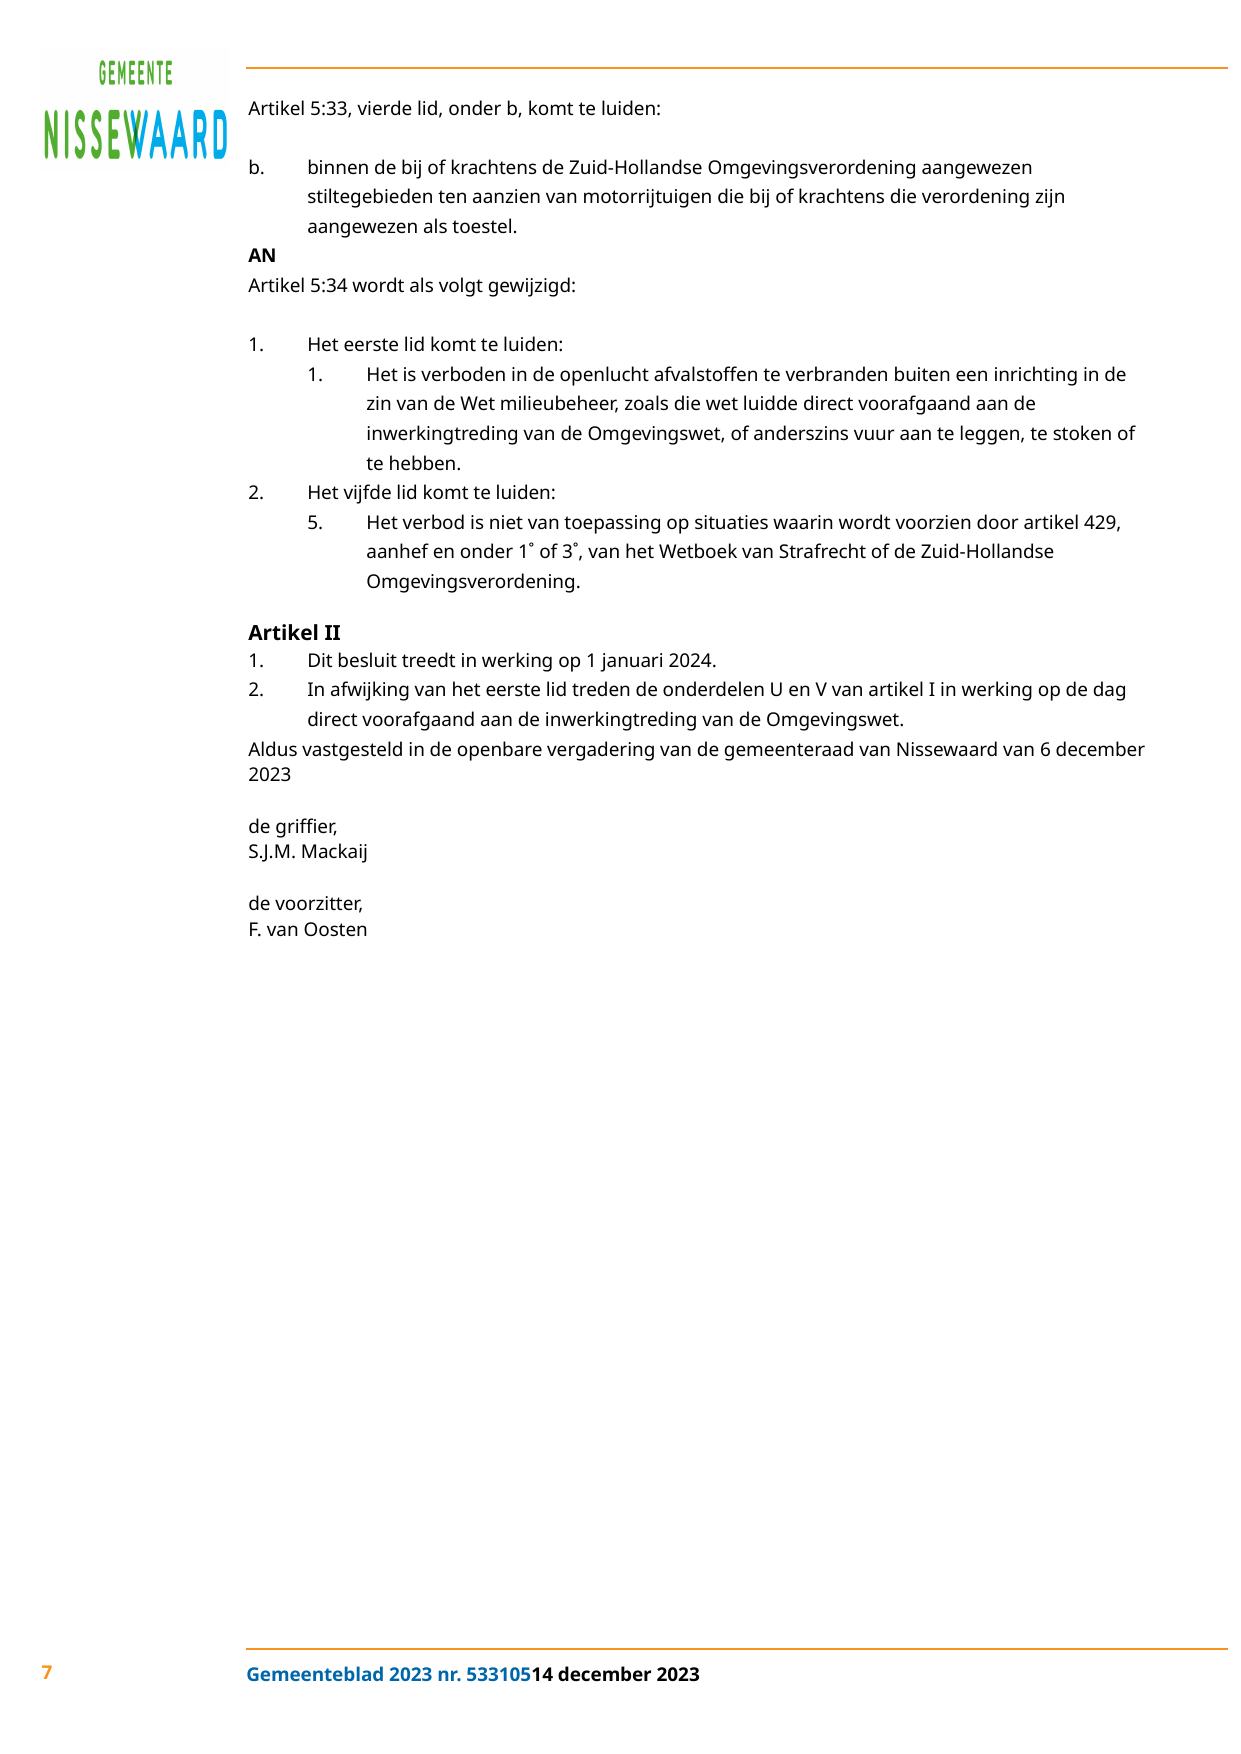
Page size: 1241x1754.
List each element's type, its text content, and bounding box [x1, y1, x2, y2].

list In afwijking van het eerste lid treden de onderdelen U en V van artikel I in werking op de dag direct voorafgaand aan de inwerkingtreding van de Omgevingswet. [248, 677, 1152, 732]
text de voorzitter, [248, 890, 1152, 916]
list Het vijfde lid komt te luiden: [248, 479, 1152, 505]
text Aldus vastgesteld in de openbare vergadering van de gemeenteraad van Nissewaard van 6 december 2023 [248, 736, 1152, 787]
text de griffier, [248, 813, 1152, 839]
picture [41, 47, 231, 172]
text S.J.M. Mackaij [248, 839, 1152, 864]
text Artikel 5:33, vierde lid, onder b, komt te luiden: [248, 95, 1152, 121]
list Dit besluit treedt in werking op 1 januari 2024. [248, 647, 1152, 673]
text Artikel 5:34 wordt als volgt gewijzigd: [248, 272, 1152, 298]
list Het verbod is niet van toepassing op situaties waarin wordt voorzien door artikel 429, aanhef en onder 1˚ of 3˚, van het Wetboek van Strafrecht of de Zuid-Hollandse Omgevingsverordening. [307, 509, 1152, 594]
text Artikel II [248, 618, 1152, 647]
list Het is verboden in de openlucht afvalstoffen te verbranden buiten een inrichting in de zin van de Wet milieubeheer, zoals die wet luidde direct voorafgaand aan de inwerkingtreding van de Omgevingswet, of anderszins vuur aan te leggen, te stoken of te hebben. [307, 361, 1152, 476]
text AN [248, 243, 1152, 268]
text F. van Oosten [248, 916, 1152, 942]
list Het eerste lid komt te luiden: [248, 331, 1152, 357]
list binnen de bij of krachtens de Zuid-Hollandse Omgevingsverordening aangewezen stiltegebieden ten aanzien van motorrijtuigen die bij of krachtens die verordening zijn aangewezen als toestel. [248, 154, 1152, 239]
